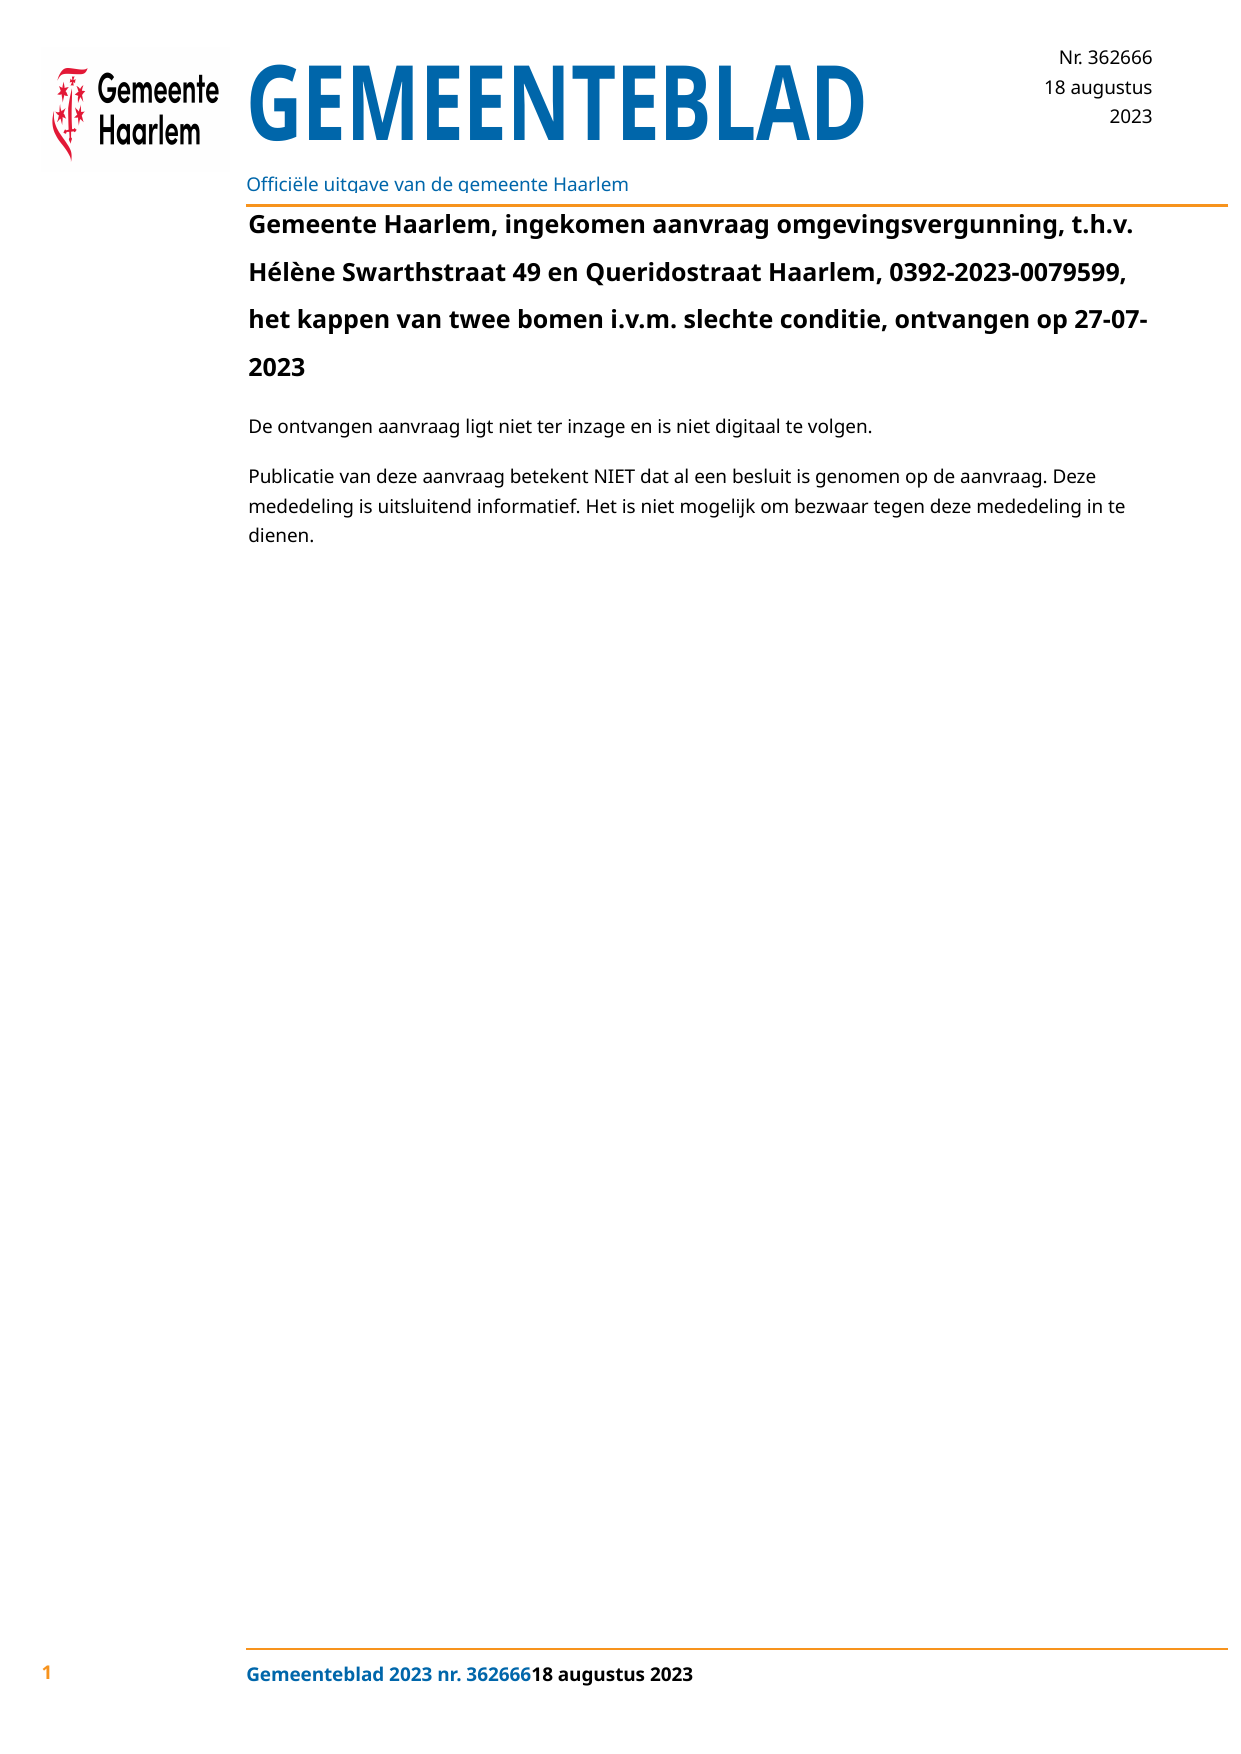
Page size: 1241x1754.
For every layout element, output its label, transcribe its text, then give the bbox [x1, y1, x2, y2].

text Publicatie van deze aanvraag betekent NIET dat al een besluit is genomen op de aanvraag. Deze mededeling is uitsluitend informatief. Het is niet mogelijk om bezwaar tegen deze mededeling in te dienen. [248, 463, 1152, 548]
picture [41, 47, 231, 172]
text Gemeente Haarlem, ingekomen aanvraag omgevingsvergunning, t.h.v. Hélène Swarthstraat 49 en Queridostraat Haarlem, 0392-2023-0079599, het kappen van twee bomen i.v.m. slechte conditie, ontvangen op 27-07-2023 [248, 207, 1152, 384]
text De ontvangen aanvraag ligt niet ter inzage en is niet digitaal te volgen. [248, 413, 1152, 439]
